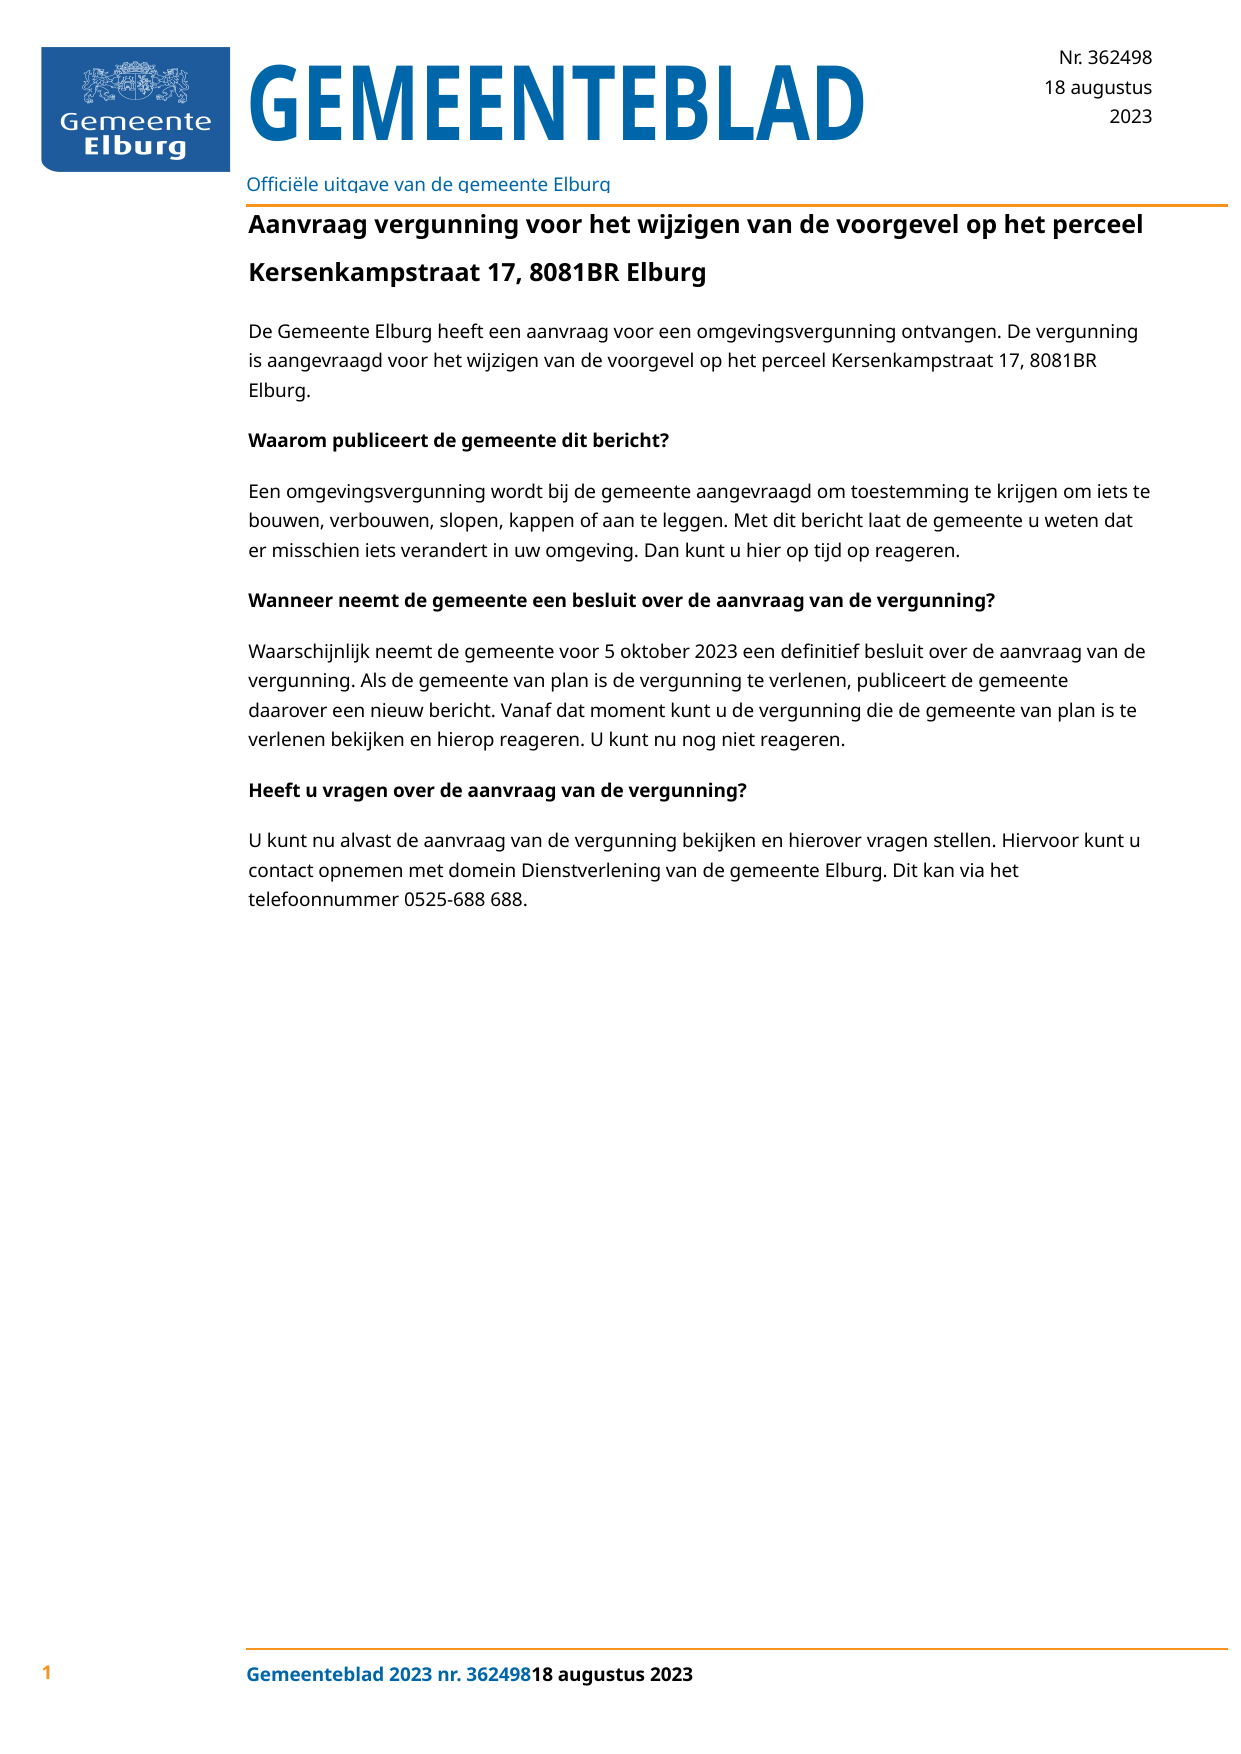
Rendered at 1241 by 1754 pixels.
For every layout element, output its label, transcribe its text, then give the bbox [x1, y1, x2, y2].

text Waarom publiceert de gemeente dit bericht? [248, 427, 1152, 453]
text De Gemeente Elburg heeft een aanvraag voor een omgevingsvergunning ontvangen. De vergunning is aangevraagd voor het wijzigen van de voorgevel op het perceel Kersenkampstraat 17, 8081BR Elburg. [248, 318, 1152, 403]
text Waarschijnlijk neemt de gemeente voor 5 oktober 2023 een definitief besluit over de aanvraag van de vergunning. Als de gemeente van plan is de vergunning te verlenen, publiceert de gemeente daarover een nieuw bericht. Vanaf dat moment kunt u de vergunning die de gemeente van plan is te verlenen bekijken en hierop reageren. U kunt nu nog niet reageren. [248, 638, 1152, 752]
picture [41, 47, 231, 172]
text Wanneer neemt de gemeente een besluit over de aanvraag van de vergunning? [248, 587, 1152, 613]
text U kunt nu alvast de aanvraag van de vergunning bekijken en hierover vragen stellen. Hiervoor kunt u contact opnemen met domein Dienstverlening van de gemeente Elburg. Dit kan via het telefoonnummer 0525-688 688. [248, 827, 1152, 912]
text Heeft u vragen over de aanvraag van de vergunning? [248, 777, 1152, 803]
text Een omgevingsvergunning wordt bij de gemeente aangevraagd om toestemming te krijgen om iets te bouwen, verbouwen, slopen, kappen of aan te leggen. Met dit bericht laat de gemeente u weten dat er misschien iets verandert in uw omgeving. Dan kunt u hier op tijd op reageren. [248, 478, 1152, 563]
text Aanvraag vergunning voor het wijzigen van de voorgevel op het perceel Kersenkampstraat 17, 8081BR Elburg [248, 207, 1152, 288]
